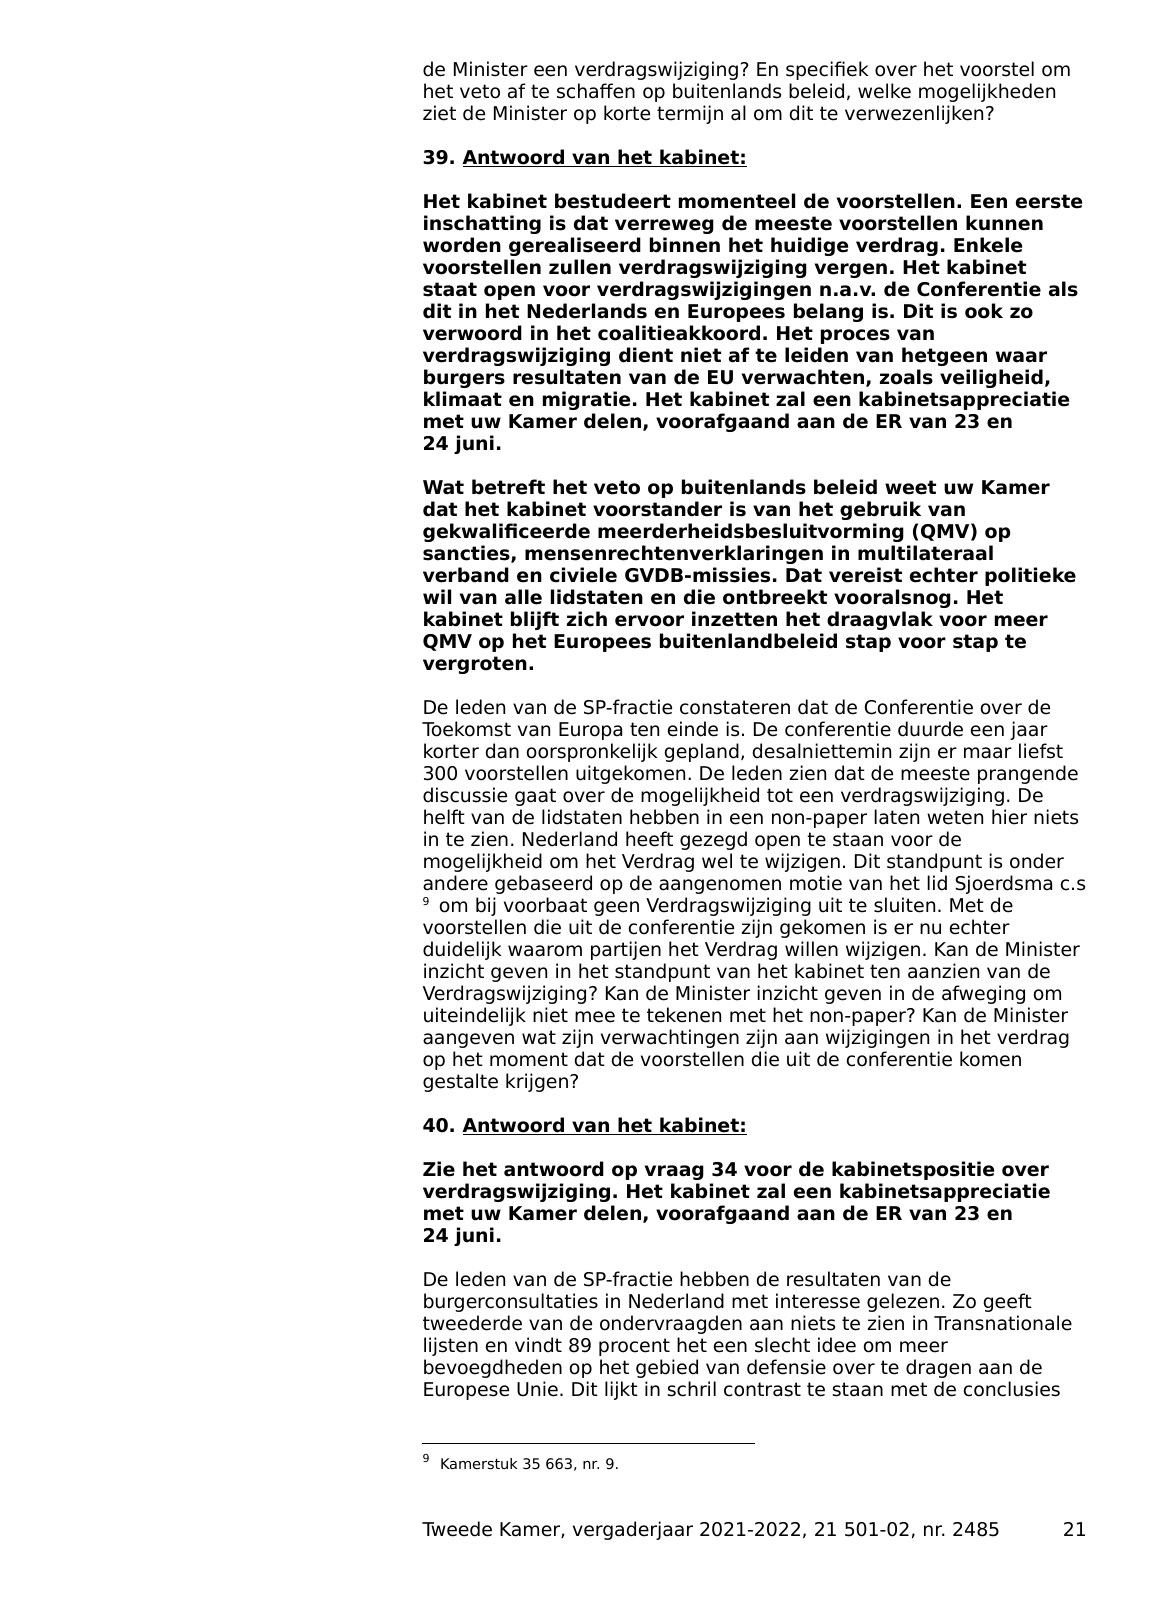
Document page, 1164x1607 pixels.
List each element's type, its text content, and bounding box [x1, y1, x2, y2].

text Wat betreft het veto op buitenlands beleid weet uw Kamer dat het kabinet voorstander is van het gebruik van gekwalificeerde meerderheidsbesluitvorming (QMV) op sancties, mensenrechtenverklaringen in multilateraal verband en civiele GVDB-missies. Dat vereist echter politieke wil van alle lidstaten en die ontbreekt vooralsnog. Het kabinet blijft zich ervoor inzetten het draagvlak voor meer QMV op het Europees buitenlandbeleid stap voor stap te vergroten. [422, 477, 1087, 675]
text Het kabinet bestudeert momenteel de voorstellen. Een eerste inschatting is dat verreweg de meeste voorstellen kunnen worden gerealiseerd binnen het huidige verdrag. Enkele voorstellen zullen verdragswijziging vergen. Het kabinet staat open voor verdragswijzigingen n.a.v. de Conferentie als dit in het Nederlands en Europees belang is. Dit is ook zo verwoord in het coalitieakkoord. Het proces van verdragswijziging dient niet af te leiden van hetgeen waar burgers resultaten van de EU verwachten, zoals veiligheid, klimaat en migratie. Het kabinet zal een kabinetsappreciatie met uw Kamer delen, voorafgaand aan de ER van 23 en 24 juni. [422, 191, 1087, 455]
text de Minister een verdragswijziging? En specifiek over het voorstel om het veto af te schaffen op buitenlands beleid, welke mogelijkheden ziet de Minister op korte termijn al om dit te verwezenlijken? [422, 59, 1087, 125]
text Kamerstuk 35 663, nr. 9. [422, 1452, 1087, 1474]
text Zie het antwoord op vraag 34 voor de kabinetspositie over verdragswijziging. Het kabinet zal een kabinetsappreciatie met uw Kamer delen, voorafgaand aan de ER van 23 en 24 juni. [422, 1159, 1087, 1247]
text De leden van de SP-fractie constateren dat de Conferentie over de Toekomst van Europa ten einde is. De conferentie duurde een jaar korter dan oorspronkelijk gepland, desalniettemin zijn er maar liefst 300 voorstellen uitgekomen. De leden zien dat de meeste prangende discussie gaat over de mogelijkheid tot een verdragswijziging. De helft van de lidstaten hebben in een non-paper laten weten hier niets in te zien. Nederland heeft gezegd open te staan voor de mogelijkheid om het Verdrag wel te wijzigen. Dit standpunt is onder andere gebaseerd op de aangenomen motie van het lid Sjoerdsma c.s om bij voorbaat geen Verdragswijziging uit te sluiten. Met de voorstellen die uit de conferentie zijn gekomen is er nu echter duidelijk waarom partijen het Verdrag willen wijzigen. Kan de Minister inzicht geven in het standpunt van het kabinet ten aanzien van de Verdragswijziging? Kan de Minister inzicht geven in de afweging om uiteindelijk niet mee te tekenen met het non-paper? Kan de Minister aangeven wat zijn verwachtingen zijn aan wijzigingen in het verdrag op het moment dat de voorstellen die uit de conferentie komen gestalte krijgen? [422, 697, 1087, 1093]
subtitle 39. Antwoord van het kabinet: [422, 147, 1087, 169]
subtitle 40. Antwoord van het kabinet: [422, 1115, 1087, 1137]
text De leden van de SP-fractie hebben de resultaten van de burgerconsultaties in Nederland met interesse gelezen. Zo geeft tweederde van de ondervraagden aan niets te zien in Transnationale lijsten en vindt 89 procent het een slecht idee om meer bevoegdheden op het gebied van defensie over te dragen aan de Europese Unie. Dit lijkt in schril contrast te staan met de conclusies [422, 1269, 1087, 1401]
